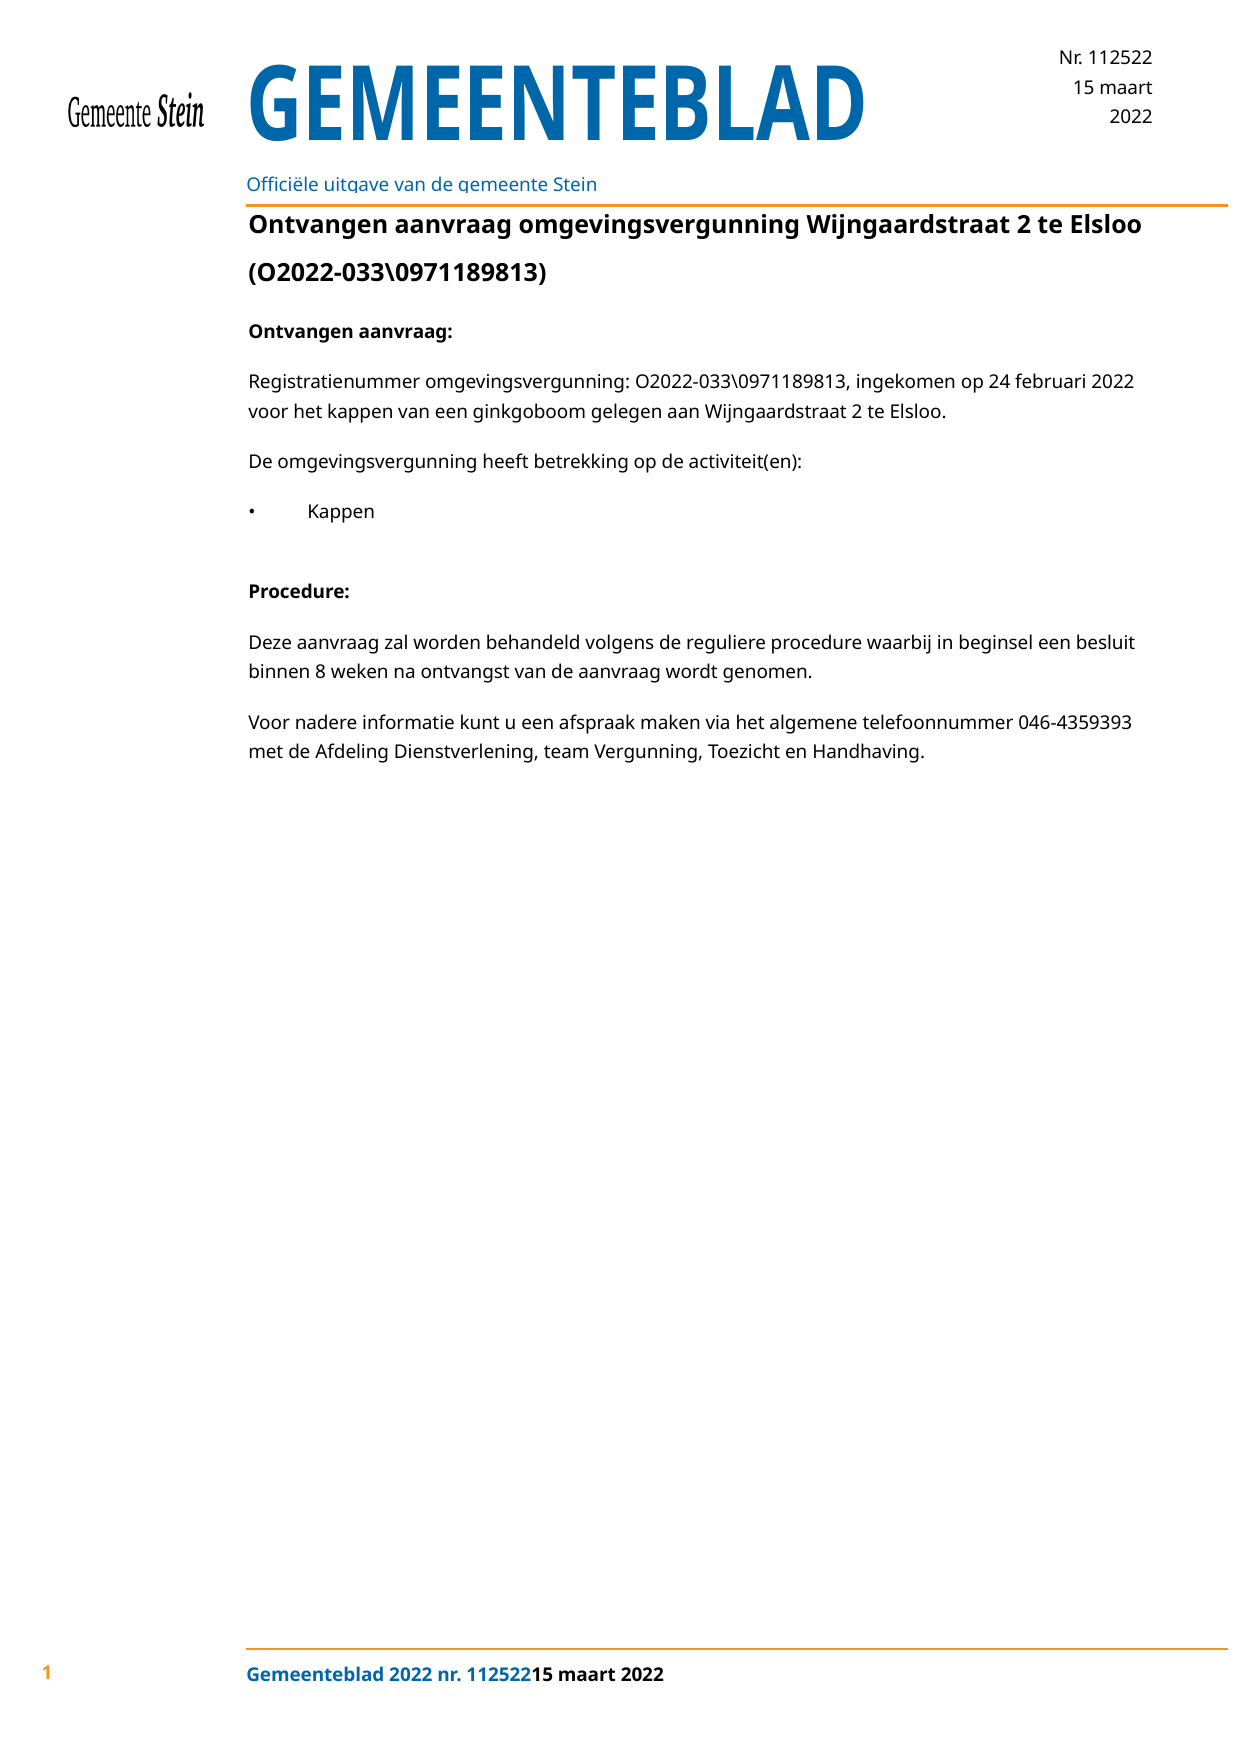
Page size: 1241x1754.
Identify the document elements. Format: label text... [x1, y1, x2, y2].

text Voor nadere informatie kunt u een afspraak maken via het algemene telefoonnummer 046-4359393 met de Afdeling Dienstverlening, team Vergunning, Toezicht en Handhaving. [248, 709, 1152, 764]
text De omgevingsvergunning heeft betrekking op de activiteit(en): [248, 448, 1152, 474]
text Procedure: [248, 579, 1152, 604]
text Deze aanvraag zal worden behandeld volgens de reguliere procedure waarbij in beginsel een besluit binnen 8 weken na ontvangst van de aanvraag wordt genomen. [248, 629, 1152, 684]
text Ontvangen aanvraag omgevingsvergunning Wijngaardstraat 2 te Elsloo (O2022-033\0971189813) [248, 207, 1152, 288]
list Kappen [248, 499, 1152, 524]
text Registratienummer omgevingsvergunning: O2022-033\0971189813, ingekomen op 24 februari 2022 voor het kappen van een ginkgoboom gelegen aan Wijngaardstraat 2 te Elsloo. [248, 368, 1152, 424]
picture [41, 47, 231, 172]
text Ontvangen aanvraag: [248, 318, 1152, 344]
